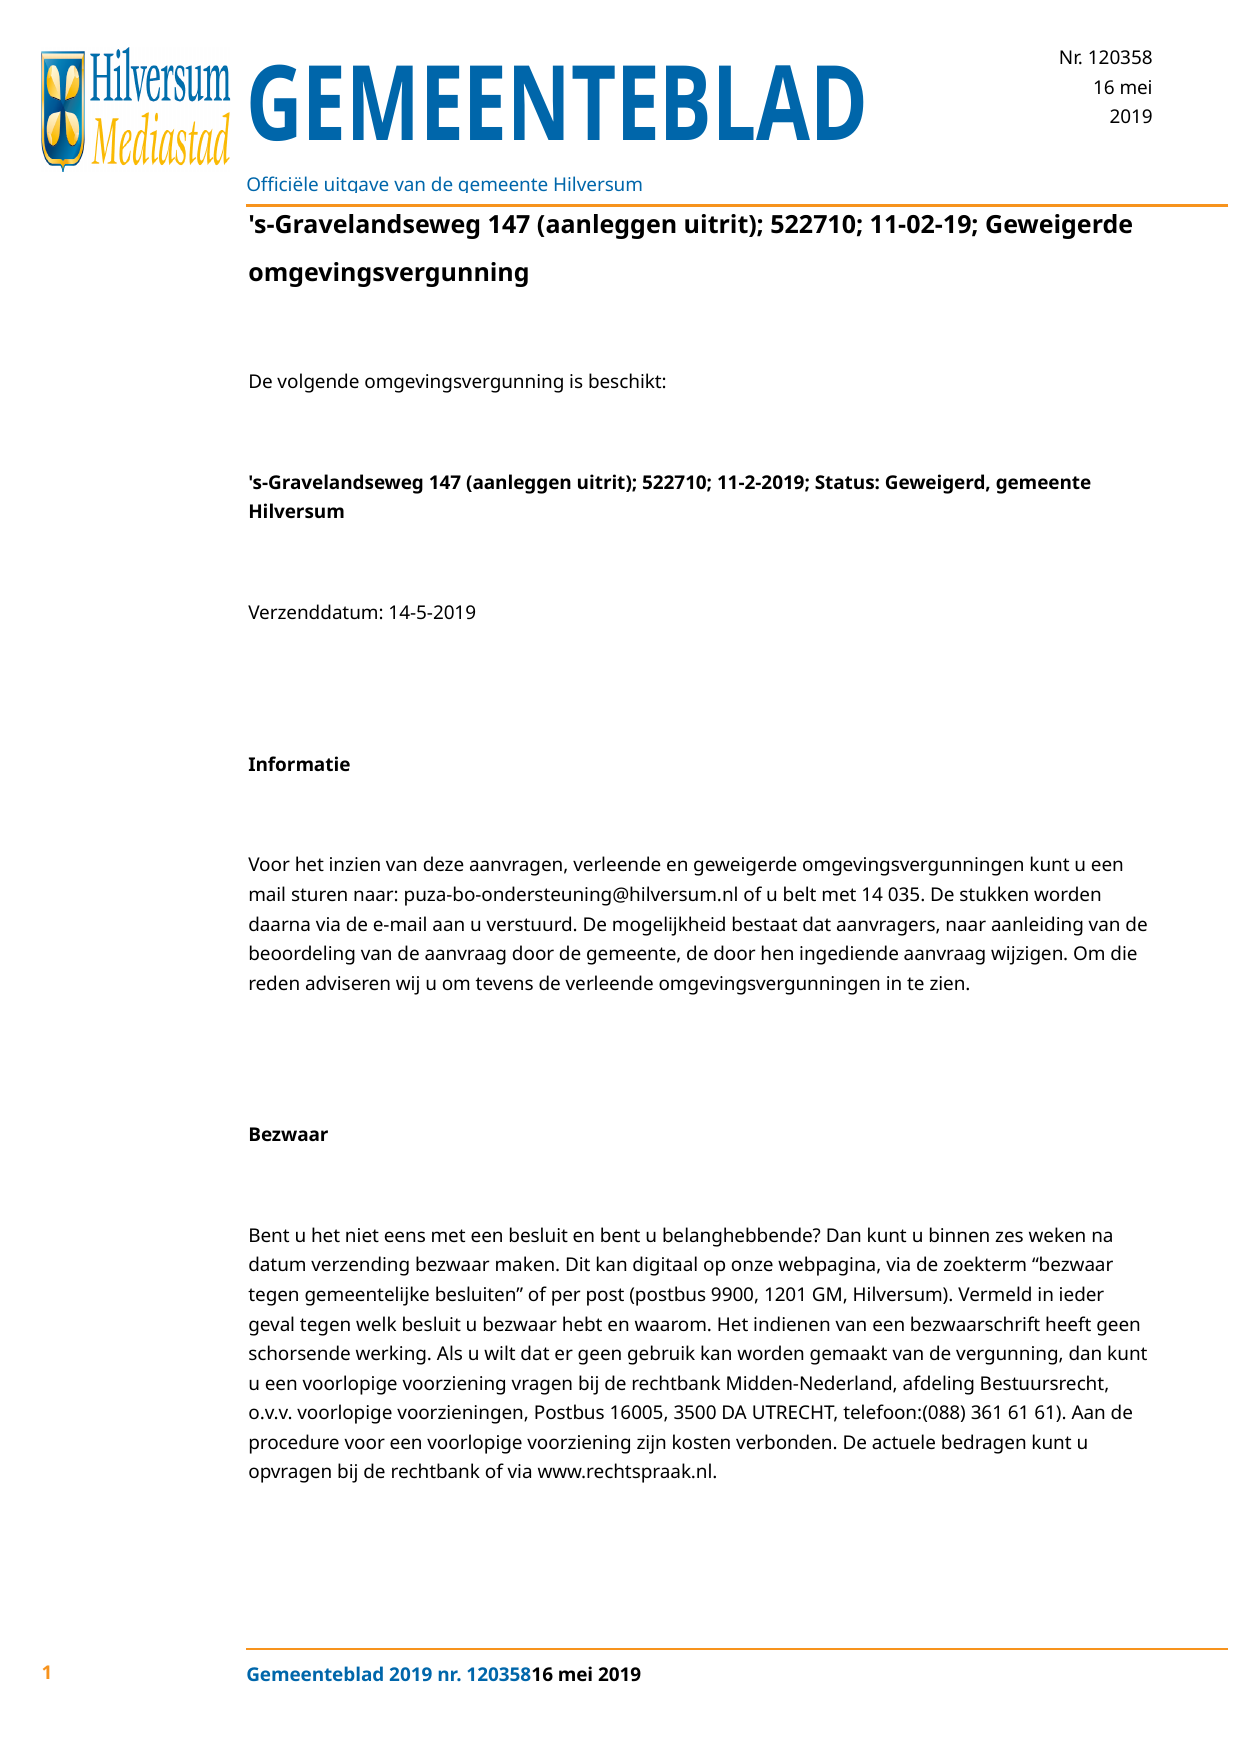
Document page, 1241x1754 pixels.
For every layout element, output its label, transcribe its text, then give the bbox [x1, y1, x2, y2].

picture [41, 47, 231, 172]
text De volgende omgevingsvergunning is beschikt: [248, 368, 1152, 394]
text 's-Gravelandseweg 147 (aanleggen uitrit); 522710; 11-02-19; Geweigerde omgevingsvergunning [248, 207, 1152, 288]
text 's-Gravelandseweg 147 (aanleggen uitrit); 522710; 11-2-2019; Status: Geweigerd, gemeente Hilversum [248, 469, 1152, 524]
text Bent u het niet eens met een besluit en bent u belanghebbende? Dan kunt u binnen zes weken na datum verzending bezwaar maken. Dit kan digitaal op onze webpagina, via de zoekterm “bezwaar tegen gemeentelijke besluiten” of per post (postbus 9900, 1201 GM, Hilversum). Vermeld in ieder geval tegen welk besluit u bezwaar hebt en waarom. Het indienen van een bezwaarschrift heeft geen schorsende werking. Als u wilt dat er geen gebruik kan worden gemaakt van de vergunning, dan kunt u een voorlopige voorziening vragen bij de rechtbank Midden-Nederland, afdeling Bestuursrecht, o.v.v. voorlopige voorzieningen, Postbus 16005, 3500 DA UTRECHT, telefoon:(088) 361 61 61). Aan de procedure voor een voorlopige voorziening zijn kosten verbonden. De actuele bedragen kunt u opvragen bij de rechtbank of via www.rechtspraak.nl. [248, 1222, 1152, 1484]
text Voor het inzien van deze aanvragen, verleende en geweigerde omgevingsvergunningen kunt u een mail sturen naar: puza-bo-ondersteuning@hilversum.nl of u belt met 14 035. De stukken worden daarna via de e-mail aan u verstuurd. De mogelijkheid bestaat dat aanvragers, naar aanleiding van de beoordeling van de aanvraag door de gemeente, de door hen ingediende aanvraag wijzigen. Om die reden adviseren wij u om tevens de verleende omgevingsvergunningen in te zien. [248, 852, 1152, 996]
text Informatie [248, 751, 1152, 777]
text Bezwaar [248, 1121, 1152, 1147]
text Verzenddatum: 14-5-2019 [248, 599, 1152, 625]
